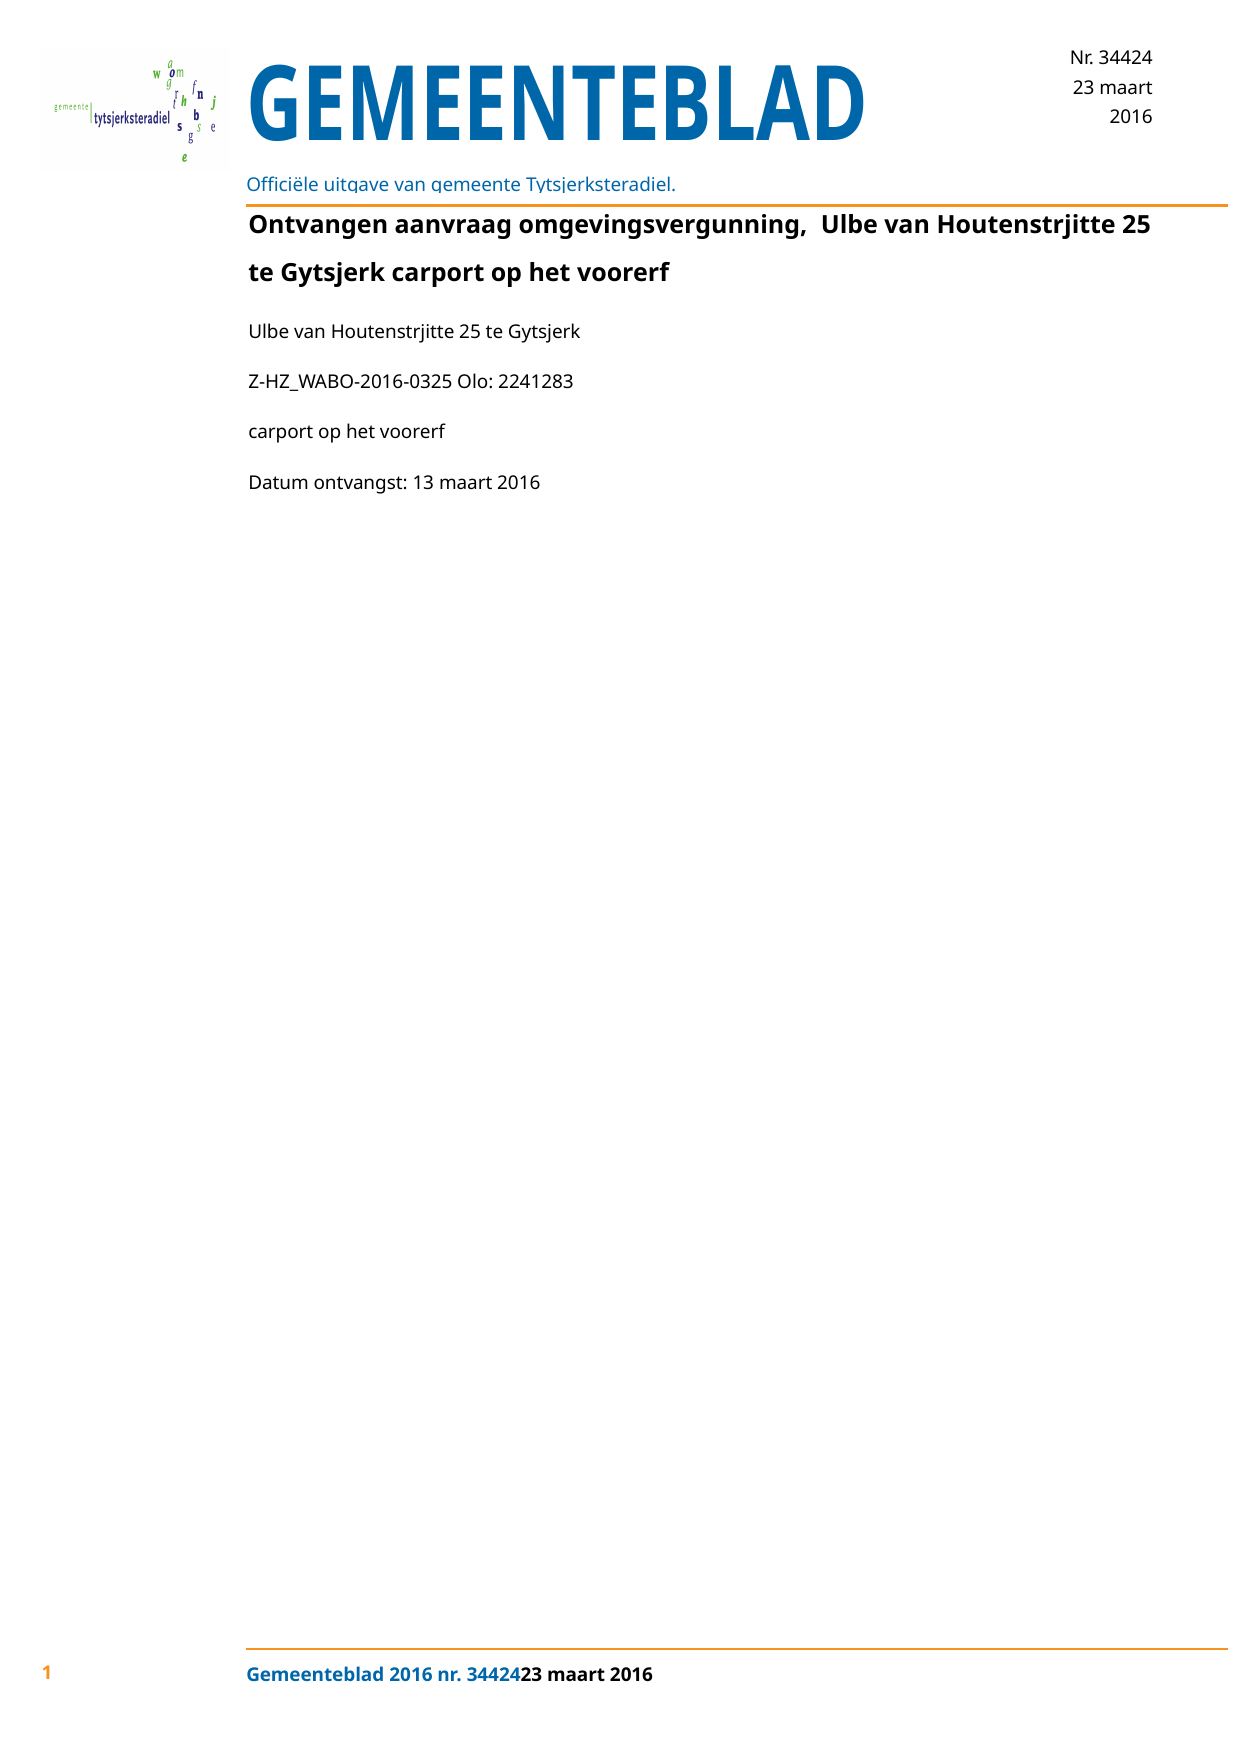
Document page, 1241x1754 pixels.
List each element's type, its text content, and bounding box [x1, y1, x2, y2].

text Z-HZ_WABO-2016-0325 Olo: 2241283 [248, 368, 1152, 394]
text Datum ontvangst: 13 maart 2016 [248, 469, 1152, 495]
text Ulbe van Houtenstrjitte 25 te Gytsjerk [248, 318, 1152, 344]
picture [41, 47, 231, 172]
text carport op het voorerf [248, 419, 1152, 444]
text Ontvangen aanvraag omgevingsvergunning, Ulbe van Houtenstrjitte 25 te Gytsjerk carport op het voorerf [248, 207, 1152, 288]
